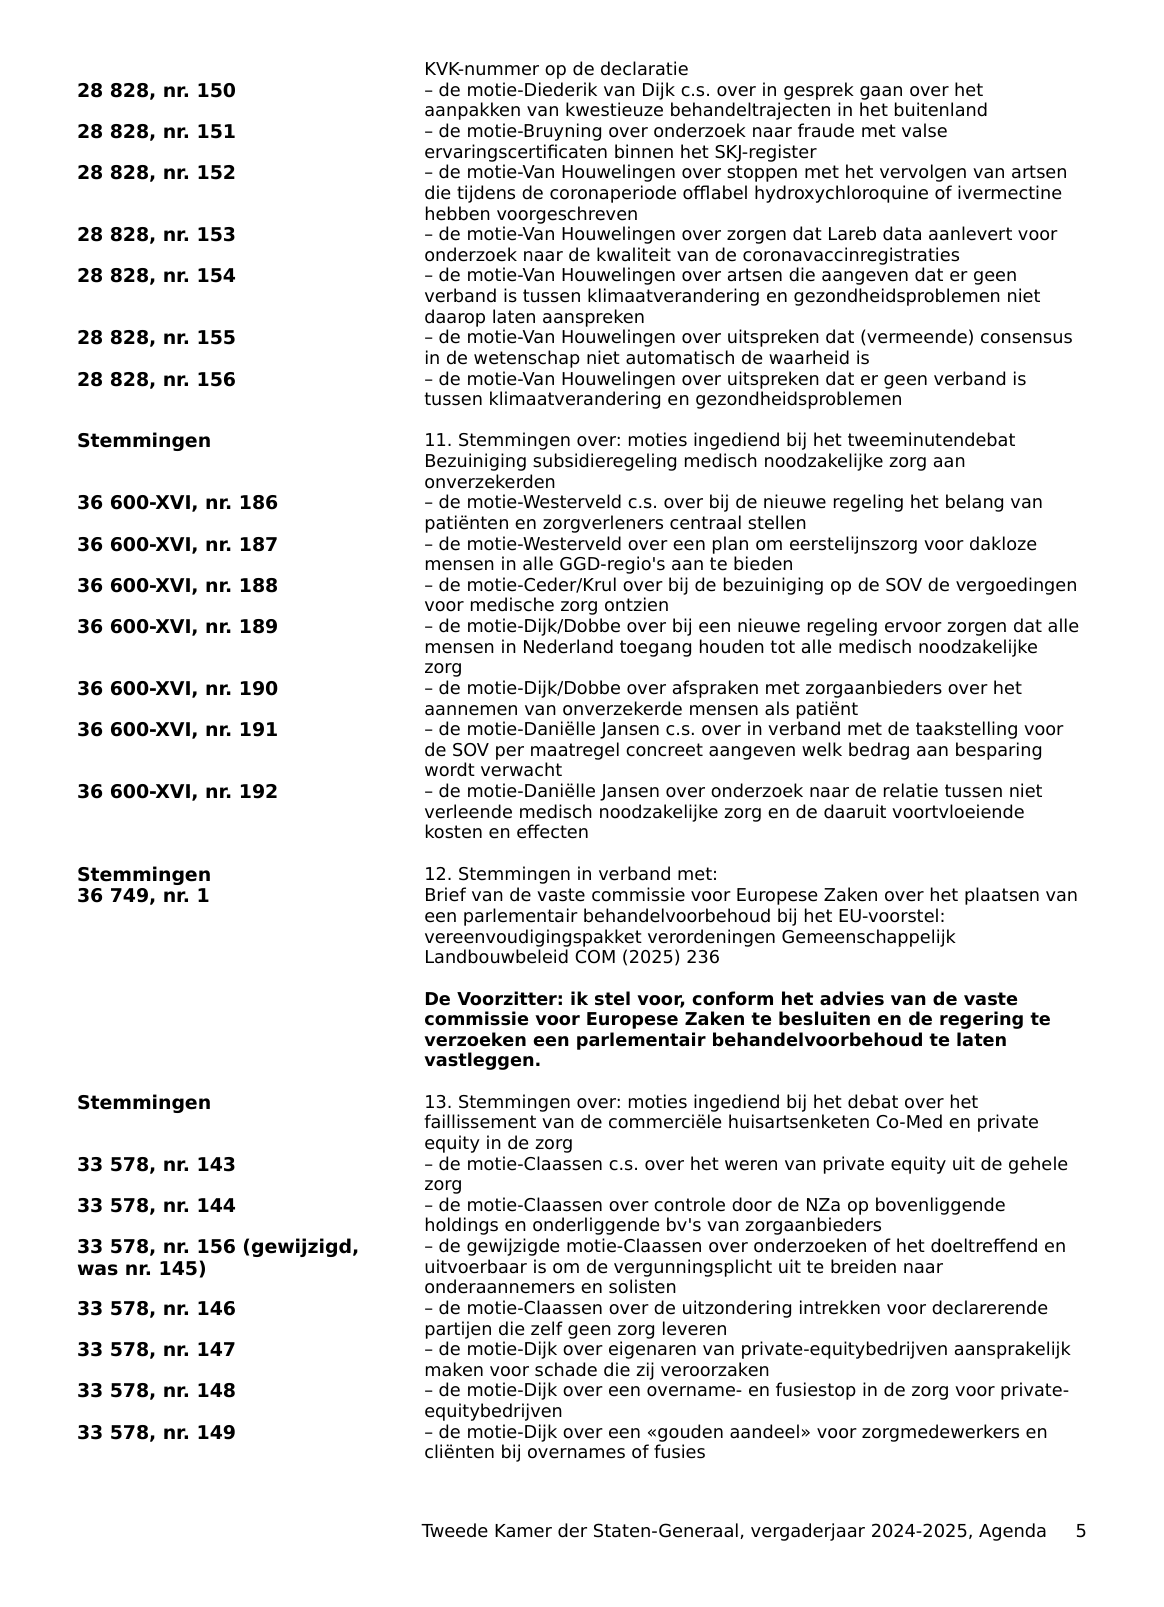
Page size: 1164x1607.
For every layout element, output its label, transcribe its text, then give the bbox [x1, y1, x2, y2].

table_cell 36 600-XVI, nr. 186 [77, 492, 401, 533]
table_cell 36 600-XVI, nr. 189 [77, 616, 401, 678]
table_cell – de motie-Ceder/Krul over bij de bezuiniging op de SOV de vergoedingen voor medische zorg ontzien [418, 575, 1087, 616]
table_cell [401, 575, 418, 616]
table_cell KVK-nummer op de declaratie [418, 59, 1087, 80]
table_cell 28 828, nr. 151 [77, 121, 401, 162]
table_cell [418, 1071, 1087, 1092]
table_cell – de motie-Westerveld c.s. over bij de nieuwe regeling het belang van patiënten en zorgverleners centraal stellen [418, 492, 1087, 533]
table_cell Stemmingen [77, 864, 401, 885]
table_cell Brief van de vaste commissie voor Europese Zaken over het plaatsen van een parlementair behandelvoorbehoud bij het EU-voorstel: vereenvoudigingspakket verordeningen Gemeenschappelijk Landbouwbeleid COM (2025) 236 [418, 885, 1087, 968]
table_cell 28 828, nr. 155 [77, 327, 401, 368]
table_cell [401, 719, 418, 781]
table_cell 33 578, nr. 146 [77, 1298, 401, 1339]
table_cell [401, 534, 418, 575]
table_cell [401, 59, 418, 80]
table_cell [401, 885, 418, 968]
table_cell – de motie-Dijk over eigenaren van private-equitybedrijven aansprakelijk maken voor schade die zij veroorzaken [418, 1339, 1087, 1380]
table_cell [401, 369, 418, 410]
table_cell 11. Stemmingen over: moties ingediend bij het tweeminutendebat Bezuiniging subsidieregeling medisch noodzakelijke zorg aan onverzekerden [418, 430, 1087, 492]
table_cell – de motie-Van Houwelingen over artsen die aangeven dat er geen verband is tussen klimaatverandering en gezondheidsproblemen niet daarop laten aanspreken [418, 265, 1087, 327]
table_cell – de gewijzigde motie-Claassen over onderzoeken of het doeltreffend en uitvoerbaar is om de vergunningsplicht uit te breiden naar onderaannemers en solisten [418, 1236, 1087, 1298]
table_cell 28 828, nr. 150 [77, 80, 401, 121]
table_cell [401, 864, 418, 885]
table_cell – de motie-Daniëlle Jansen over onderzoek naar de relatie tussen niet verleende medisch noodzakelijke zorg en de daaruit voortvloeiende kosten en effecten [418, 781, 1087, 843]
table_cell 36 600-XVI, nr. 190 [77, 678, 401, 719]
table_cell 33 578, nr. 156 (gewijzigd, was nr. 145) [77, 1236, 401, 1298]
table_cell [401, 968, 418, 988]
table_cell – de motie-Van Houwelingen over zorgen dat Lareb data aanlevert voor onderzoek naar de kwaliteit van de coronavaccinregistraties [418, 224, 1087, 265]
table_cell 33 578, nr. 149 [77, 1422, 401, 1463]
table_cell – de motie-Dijk over een «gouden aandeel» voor zorgmedewerkers en cliënten bij overnames of fusies [418, 1422, 1087, 1463]
table_cell 33 578, nr. 143 [77, 1154, 401, 1195]
table_cell 33 578, nr. 144 [77, 1195, 401, 1236]
table_cell [401, 224, 418, 265]
table_cell 28 828, nr. 152 [77, 162, 401, 224]
table_cell [401, 1236, 418, 1298]
table_cell [401, 1339, 418, 1380]
table_cell Stemmingen [77, 1092, 401, 1153]
table_cell [77, 410, 401, 430]
table_cell [401, 1380, 418, 1422]
table_cell [401, 781, 418, 843]
table_cell [401, 265, 418, 327]
table_cell [401, 678, 418, 719]
table_cell – de motie-Van Houwelingen over stoppen met het vervolgen van artsen die tijdens de coronaperiode offlabel hydroxychloroquine of ivermectine hebben voorgeschreven [418, 162, 1087, 224]
table_cell 36 600-XVI, nr. 187 [77, 534, 401, 575]
table_cell 13. Stemmingen over: moties ingediend bij het debat over het faillissement van de commerciële huisartsenketen Co-Med en private equity in de zorg [418, 1092, 1087, 1153]
table_cell [401, 1071, 418, 1092]
table_cell [401, 410, 418, 430]
table_cell 36 600-XVI, nr. 191 [77, 719, 401, 781]
table_cell [401, 80, 418, 121]
table_cell [401, 162, 418, 224]
table_cell 33 578, nr. 147 [77, 1339, 401, 1380]
table_cell – de motie-Dijk over een overname- en fusiestop in de zorg voor private-equitybedrijven [418, 1380, 1087, 1422]
table_cell – de motie-Dijk/Dobbe over afspraken met zorgaanbieders over het aannemen van onverzekerde mensen als patiënt [418, 678, 1087, 719]
table_cell De Voorzitter: ik stel voor, conform het advies van de vaste commissie voor Europese Zaken te besluiten en de regering te verzoeken een parlementair behandelvoorbehoud te laten vastleggen. [418, 989, 1087, 1071]
table_cell – de motie-Claassen c.s. over het weren van private equity uit de gehele zorg [418, 1154, 1087, 1195]
table_cell [401, 616, 418, 678]
table_cell [77, 989, 401, 1071]
table_cell [401, 989, 418, 1071]
table_cell 36 600-XVI, nr. 188 [77, 575, 401, 616]
table_cell [401, 121, 418, 162]
table_cell [418, 410, 1087, 430]
table_cell 12. Stemmingen in verband met: [418, 864, 1087, 885]
table_cell 28 828, nr. 156 [77, 369, 401, 410]
table_cell – de motie-Daniëlle Jansen c.s. over in verband met de taakstelling voor de SOV per maatregel concreet aangeven welk bedrag aan besparing wordt verwacht [418, 719, 1087, 781]
table_cell 28 828, nr. 153 [77, 224, 401, 265]
table_cell – de motie-Diederik van Dijk c.s. over in gesprek gaan over het aanpakken van kwestieuze behandeltrajecten in het buitenland [418, 80, 1087, 121]
table_cell 28 828, nr. 154 [77, 265, 401, 327]
table_cell [401, 327, 418, 368]
table_cell – de motie-Van Houwelingen over uitspreken dat er geen verband is tussen klimaatverandering en gezondheidsproblemen [418, 369, 1087, 410]
table_cell – de motie-Dijk/Dobbe over bij een nieuwe regeling ervoor zorgen dat alle mensen in Nederland toegang houden tot alle medisch noodzakelijke zorg [418, 616, 1087, 678]
table_cell [401, 492, 418, 533]
table_cell 36 600-XVI, nr. 192 [77, 781, 401, 843]
table_cell [401, 1154, 418, 1195]
table_cell Stemmingen [77, 430, 401, 492]
table_cell [401, 843, 418, 863]
table_cell – de motie-Claassen over de uitzondering intrekken voor declarerende partijen die zelf geen zorg leveren [418, 1298, 1087, 1339]
table_cell 33 578, nr. 148 [77, 1380, 401, 1422]
table_cell [401, 1422, 418, 1463]
table_cell – de motie-Claassen over controle door de NZa op bovenliggende holdings en onderliggende bv's van zorgaanbieders [418, 1195, 1087, 1236]
table_cell [77, 1071, 401, 1092]
table_cell – de motie-Westerveld over een plan om eerstelijnszorg voor dakloze mensen in alle GGD-regio's aan te bieden [418, 534, 1087, 575]
table_cell [401, 1092, 418, 1153]
table_cell [77, 59, 401, 80]
table_cell – de motie-Van Houwelingen over uitspreken dat (vermeende) consensus in de wetenschap niet automatisch de waarheid is [418, 327, 1087, 368]
table_cell [418, 843, 1087, 863]
table_cell [77, 843, 401, 863]
table_cell – de motie-Bruyning over onderzoek naar fraude met valse ervaringscertificaten binnen het SKJ-register [418, 121, 1087, 162]
table_cell [401, 1195, 418, 1236]
table_cell [401, 430, 418, 492]
table_cell [418, 968, 1087, 988]
table_cell [77, 968, 401, 988]
table_cell [401, 1298, 418, 1339]
table_cell 36 749, nr. 1 [77, 885, 401, 968]
